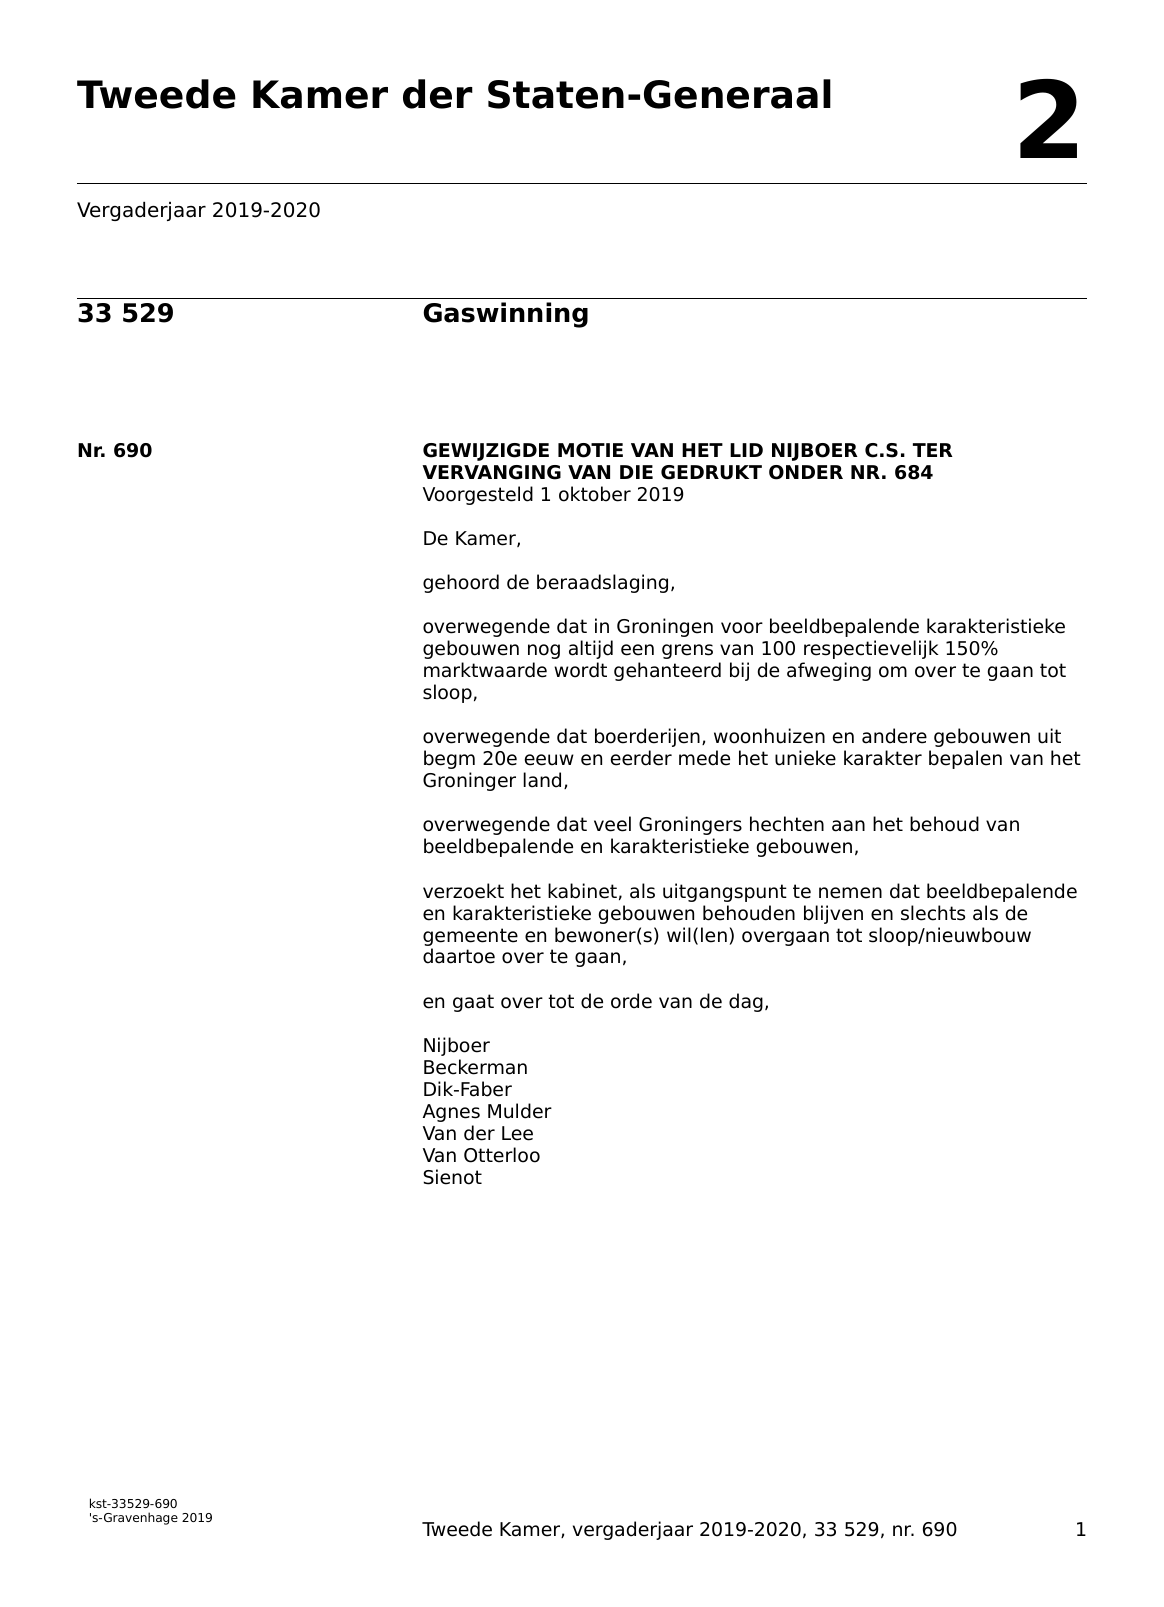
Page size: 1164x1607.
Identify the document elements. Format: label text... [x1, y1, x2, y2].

text Nijboer [422, 1035, 1087, 1057]
text en gaat over tot de orde van de dag, [422, 991, 1087, 1013]
table_cell Vergaderjaar 2019-2020 [77, 184, 1087, 298]
table_header Tweede Kamer der Staten-Generaal [77, 59, 886, 183]
table_header 2 [886, 59, 1087, 183]
text kst-33529-690 [88, 1497, 323, 1511]
text 's-Gravenhage 2019 [88, 1511, 323, 1525]
subtitle 33 529 Gaswinning [77, 299, 1087, 329]
text overwegende dat veel Groningers hechten aan het behoud van beeldbepalende en karakteristieke gebouwen, [422, 814, 1087, 858]
text Van der Lee [422, 1123, 1087, 1145]
text overwegende dat in Groningen voor beeldbepalende karakteristieke gebouwen nog altijd een grens van 100 respectievelijk 150% marktwaarde wordt gehanteerd bij de afweging om over te gaan tot sloop, [422, 616, 1087, 704]
text Dik-Faber [422, 1079, 1087, 1101]
subtitle Nr. 690 GEWIJZIGDE MOTIE VAN HET LID NIJBOER C.S. TER VERVANGING VAN DIE GEDRUKT ONDER NR. 684 [77, 440, 1087, 484]
text overwegende dat boerderijen, woonhuizen en andere gebouwen uit begm 20e eeuw en eerder mede het unieke karakter bepalen van het Groninger land, [422, 726, 1087, 792]
text gehoord de beraadslaging, [422, 572, 1087, 594]
text verzoekt het kabinet, als uitgangspunt te nemen dat beeldbepalende en karakteristieke gebouwen behouden blijven en slechts als de gemeente en bewoner(s) wil(len) overgaan tot sloop/nieuwbouw daartoe over te gaan, [422, 881, 1087, 968]
text Van Otterloo [422, 1145, 1087, 1167]
text Agnes Mulder [422, 1101, 1087, 1123]
text Beckerman [422, 1057, 1087, 1079]
text Sienot [422, 1167, 1087, 1189]
text De Kamer, [422, 528, 1087, 550]
text Voorgesteld 1 oktober 2019 [422, 484, 1087, 506]
